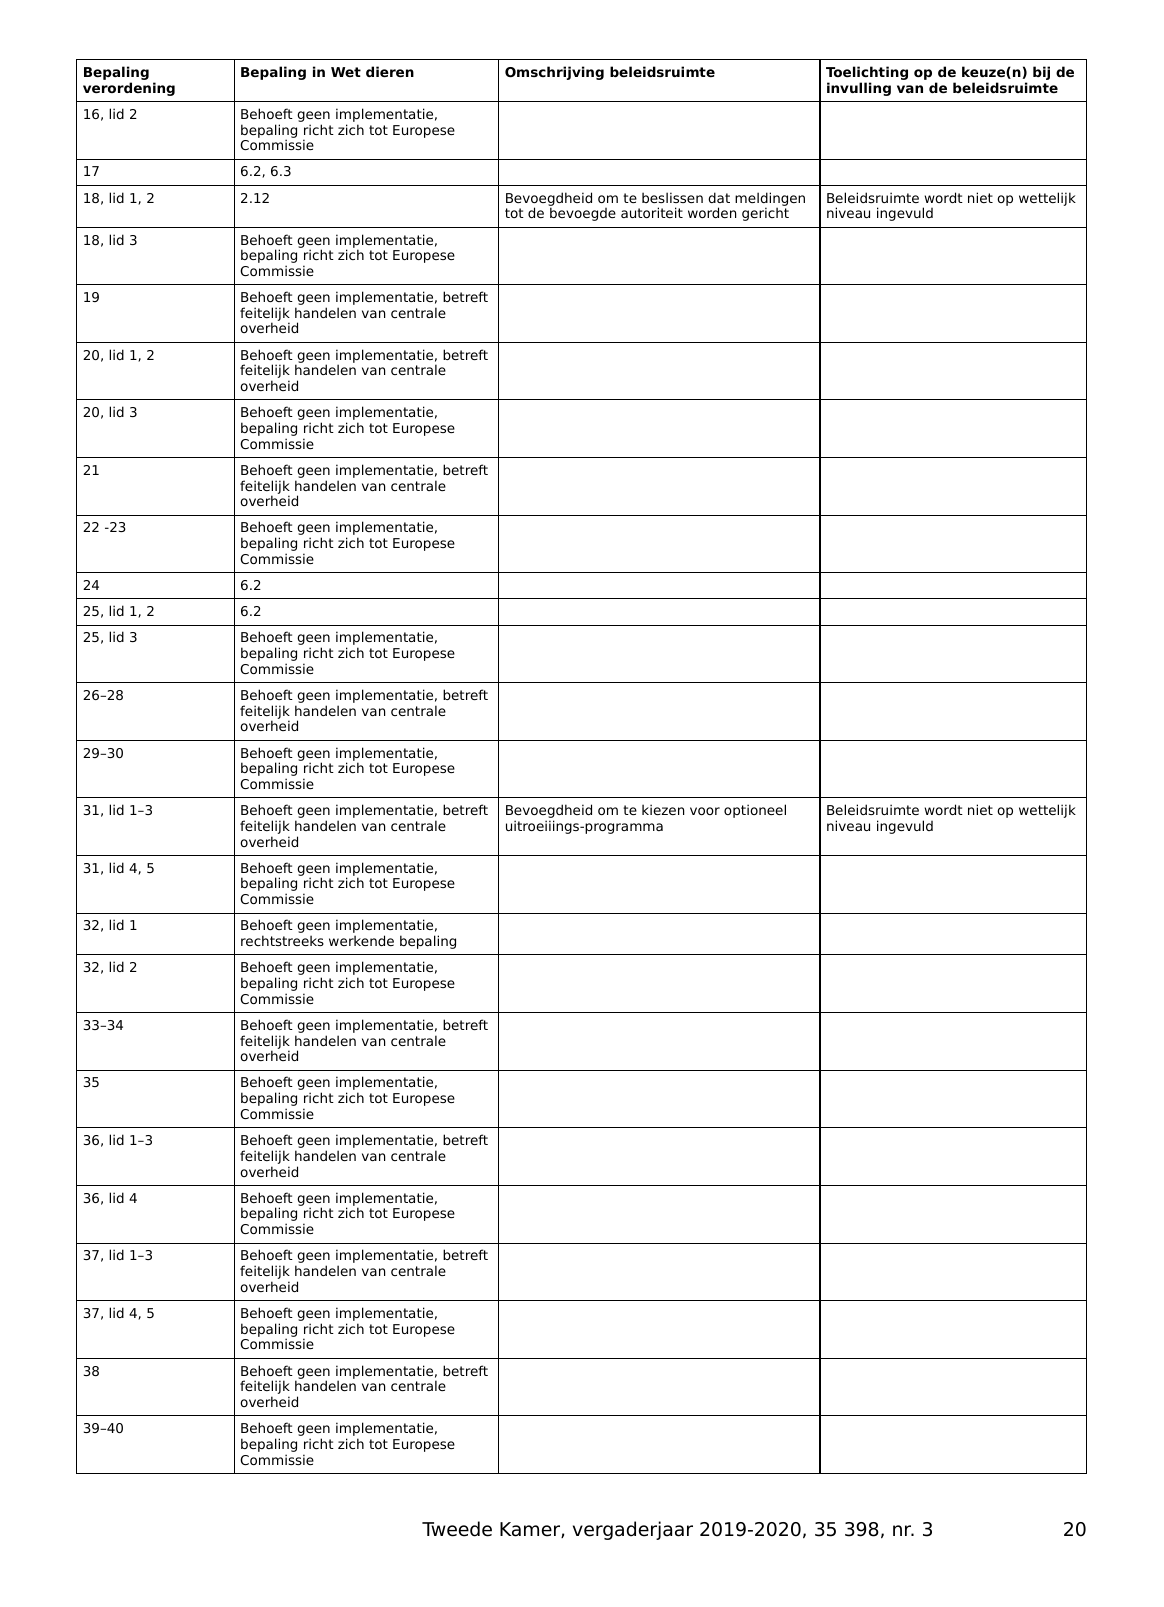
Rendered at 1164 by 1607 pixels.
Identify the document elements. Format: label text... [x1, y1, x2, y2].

table_cell 6.2 [235, 573, 498, 598]
table_cell Bevoegdheid om te kiezen voor optioneel uitroeiiings-programma [499, 798, 819, 855]
table_cell 20, lid 1, 2 [77, 343, 234, 399]
table_cell Behoeft geen implementatie, bepaling richt zich tot Europese Commissie [235, 1301, 498, 1358]
table_cell [499, 1186, 819, 1242]
table_header Bepaling in Wet dieren [235, 60, 498, 101]
table_cell [499, 228, 819, 284]
table_cell Behoeft geen implementatie, bepaling richt zich tot Europese Commissie [235, 955, 498, 1012]
table_cell [821, 856, 1086, 912]
table_cell [821, 626, 1086, 682]
table_cell Behoeft geen implementatie, bepaling richt zich tot Europese Commissie [235, 516, 498, 572]
table_cell 31, lid 4, 5 [77, 856, 234, 912]
table_cell [499, 160, 819, 185]
table_cell 25, lid 3 [77, 626, 234, 682]
table_cell [821, 914, 1086, 954]
table_cell Behoeft geen implementatie, bepaling richt zich tot Europese Commissie [235, 856, 498, 912]
table_cell 22 -23 [77, 516, 234, 572]
table_cell [499, 683, 819, 740]
table_cell 36, lid 1–3 [77, 1128, 234, 1185]
table_cell [499, 573, 819, 598]
table_cell [821, 343, 1086, 399]
table_cell [499, 458, 819, 514]
table_cell [499, 599, 819, 624]
table_cell 17 [77, 160, 234, 185]
table_cell 37, lid 4, 5 [77, 1301, 234, 1358]
table_cell [499, 1071, 819, 1127]
table_cell [821, 683, 1086, 740]
table_header Omschrijving beleidsruimte [499, 60, 819, 101]
table_cell [821, 1359, 1086, 1415]
table_cell [821, 599, 1086, 624]
table_cell [499, 400, 819, 457]
table_cell Behoeft geen implementatie, bepaling richt zich tot Europese Commissie [235, 1186, 498, 1242]
table_cell 39–40 [77, 1416, 234, 1473]
table_cell Behoeft geen implementatie, betreft feitelijk handelen van centrale overheid [235, 343, 498, 399]
table_cell [821, 458, 1086, 514]
table_cell Behoeft geen implementatie, bepaling richt zich tot Europese Commissie [235, 1071, 498, 1127]
table_cell [821, 1128, 1086, 1185]
table_cell Beleidsruimte wordt niet op wettelijk niveau ingevuld [821, 798, 1086, 855]
table_cell 32, lid 2 [77, 955, 234, 1012]
table_cell 18, lid 3 [77, 228, 234, 284]
table_cell Behoeft geen implementatie, betreft feitelijk handelen van centrale overheid [235, 285, 498, 342]
table_cell [499, 1013, 819, 1069]
table_cell 31, lid 1–3 [77, 798, 234, 855]
table_cell [821, 1301, 1086, 1358]
table_cell Behoeft geen implementatie, rechtstreeks werkende bepaling [235, 914, 498, 954]
table_cell 2.12 [235, 186, 498, 227]
table_cell 35 [77, 1071, 234, 1127]
table_cell 26–28 [77, 683, 234, 740]
table_cell [821, 228, 1086, 284]
table_cell 32, lid 1 [77, 914, 234, 954]
table_cell 19 [77, 285, 234, 342]
table_cell [499, 741, 819, 797]
table_cell [499, 516, 819, 572]
table_cell Behoeft geen implementatie, betreft feitelijk handelen van centrale overheid [235, 1128, 498, 1185]
table_cell 37, lid 1–3 [77, 1244, 234, 1300]
table_cell [821, 1013, 1086, 1069]
table_cell [499, 856, 819, 912]
table_cell Beleidsruimte wordt niet op wettelijk niveau ingevuld [821, 186, 1086, 227]
table_cell [499, 1359, 819, 1415]
table_cell [499, 285, 819, 342]
table_cell [499, 1416, 819, 1473]
table_cell 16, lid 2 [77, 102, 234, 158]
table_cell Behoeft geen implementatie, betreft feitelijk handelen van centrale overheid [235, 683, 498, 740]
table_cell Behoeft geen implementatie, betreft feitelijk handelen van centrale overheid [235, 1013, 498, 1069]
table_cell [821, 1186, 1086, 1242]
table_cell [821, 955, 1086, 1012]
table_cell [499, 955, 819, 1012]
table_cell [499, 102, 819, 158]
table_cell 38 [77, 1359, 234, 1415]
table_cell Behoeft geen implementatie, betreft feitelijk handelen van centrale overheid [235, 1244, 498, 1300]
table_cell 24 [77, 573, 234, 598]
table_cell 6.2 [235, 599, 498, 624]
table_cell [499, 626, 819, 682]
table_cell Behoeft geen implementatie, betreft feitelijk handelen van centrale overheid [235, 458, 498, 514]
table_cell [821, 1416, 1086, 1473]
table_cell Behoeft geen implementatie, bepaling richt zich tot Europese Commissie [235, 400, 498, 457]
table_cell Behoeft geen implementatie, betreft feitelijk handelen van centrale overheid [235, 1359, 498, 1415]
table_cell [821, 285, 1086, 342]
table_cell [821, 102, 1086, 158]
table_cell Behoeft geen implementatie, bepaling richt zich tot Europese Commissie [235, 1416, 498, 1473]
table_cell [821, 160, 1086, 185]
table_cell 21 [77, 458, 234, 514]
table_cell 18, lid 1, 2 [77, 186, 234, 227]
table_cell [821, 400, 1086, 457]
table_cell [821, 1071, 1086, 1127]
table_cell 25, lid 1, 2 [77, 599, 234, 624]
table_cell [499, 343, 819, 399]
table_cell Behoeft geen implementatie, bepaling richt zich tot Europese Commissie [235, 102, 498, 158]
table_cell Bevoegdheid om te beslissen dat meldingen tot de bevoegde autoriteit worden gericht [499, 186, 819, 227]
table_cell [499, 1244, 819, 1300]
table_cell [821, 741, 1086, 797]
table_cell [499, 1128, 819, 1185]
table_cell 33–34 [77, 1013, 234, 1069]
table_cell 6.2, 6.3 [235, 160, 498, 185]
table_cell [821, 516, 1086, 572]
table_cell [499, 914, 819, 954]
table_cell [499, 1301, 819, 1358]
table_header Bepaling verordening [77, 60, 234, 101]
table_cell [821, 573, 1086, 598]
table_cell 20, lid 3 [77, 400, 234, 457]
table_cell 36, lid 4 [77, 1186, 234, 1242]
table_cell Behoeft geen implementatie, betreft feitelijk handelen van centrale overheid [235, 798, 498, 855]
table_cell [821, 1244, 1086, 1300]
table_cell Behoeft geen implementatie, bepaling richt zich tot Europese Commissie [235, 626, 498, 682]
table_cell Behoeft geen implementatie, bepaling richt zich tot Europese Commissie [235, 228, 498, 284]
table_cell Behoeft geen implementatie, bepaling richt zich tot Europese Commissie [235, 741, 498, 797]
table_cell 29–30 [77, 741, 234, 797]
table_header Toelichting op de keuze(n) bij de invulling van de beleidsruimte [821, 60, 1086, 101]
